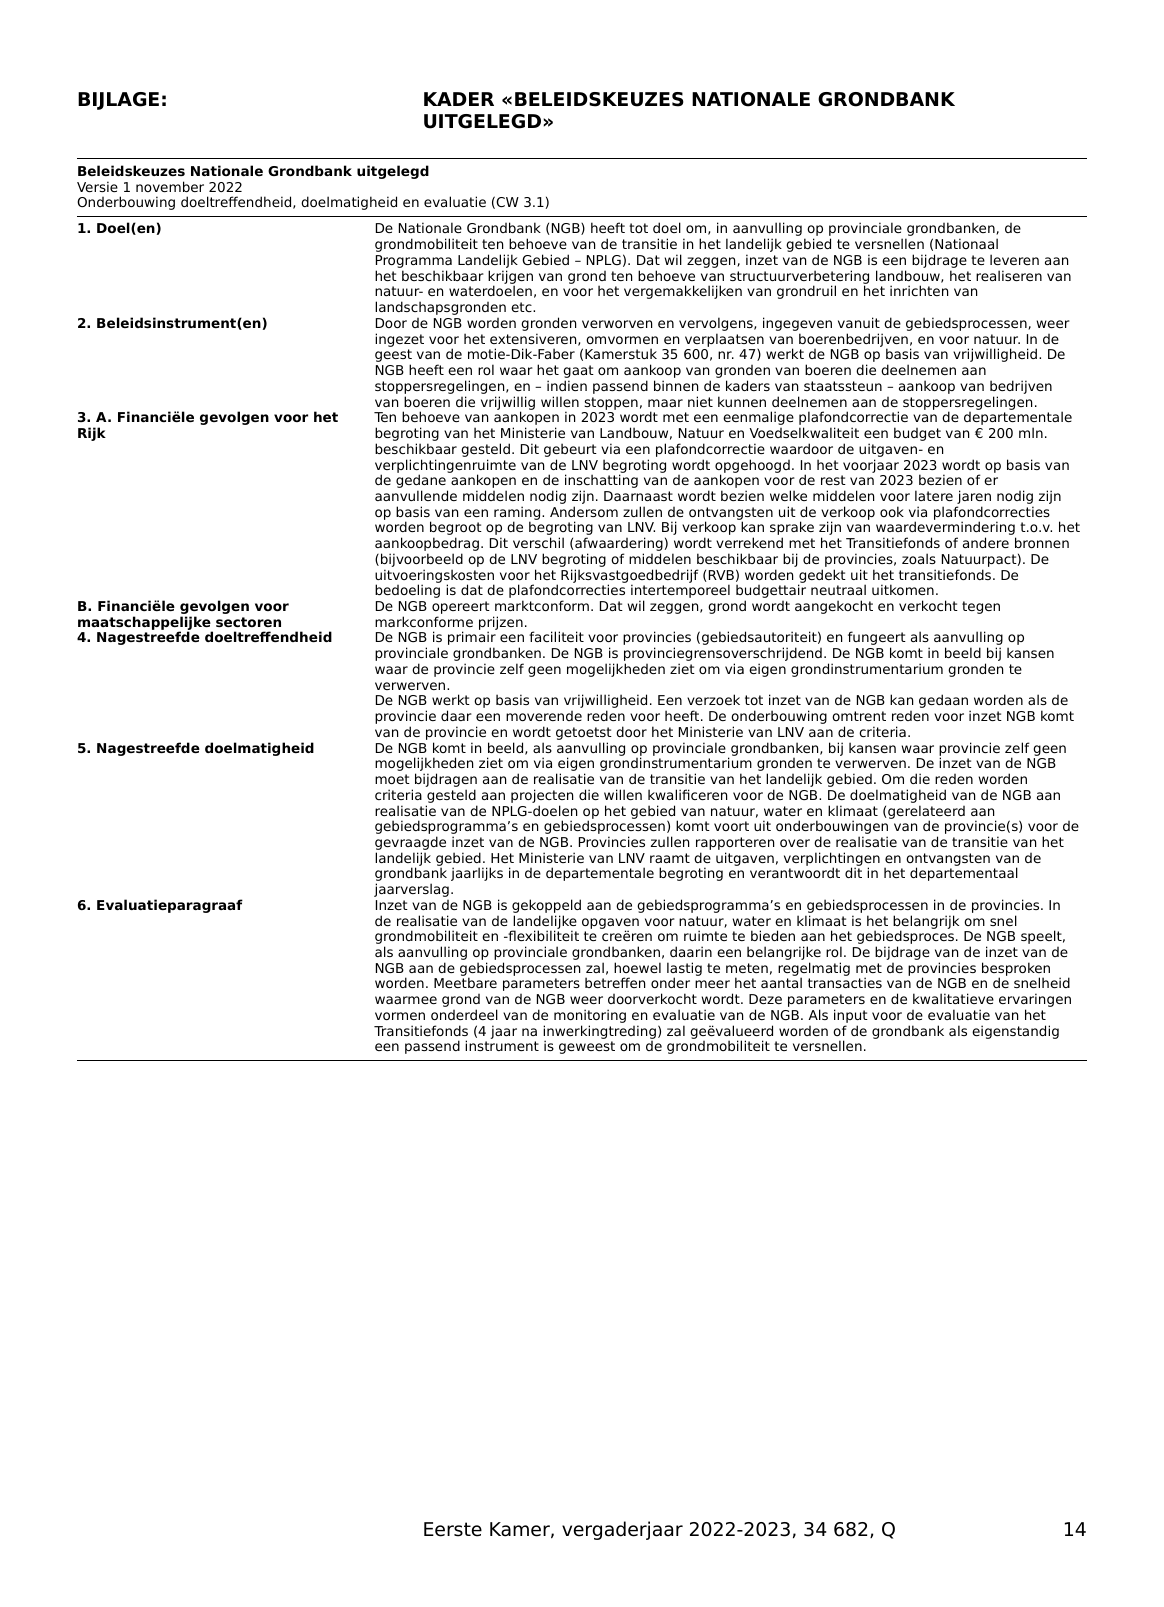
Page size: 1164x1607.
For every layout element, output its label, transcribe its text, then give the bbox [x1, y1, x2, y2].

table_cell Door de NGB worden gronden verworven en vervolgens, ingegeven vanuit de gebiedsprocessen, weer ingezet voor het extensiveren, omvormen en verplaatsen van boerenbedrijven, en voor natuur. In de geest van de motie-Dik-Faber (Kamerstuk 35 600, nr. 47) werkt de NGB op basis van vrijwilligheid. De NGB heeft een rol waar het gaat om aankoop van gronden van boeren die deelnemen aan stoppersregelingen, en – indien passend binnen de kaders van staatssteun – aankoop van bedrijven van boeren die vrijwillig willen stoppen, maar niet kunnen deelnemen aan de stoppersregelingen. [369, 316, 1087, 410]
table_cell 4. Nagestreefde doeltreffendheid [77, 630, 368, 740]
table_cell 1. Doel(en) [77, 217, 368, 316]
subtitle BIJLAGE: KADER «BELEIDSKEUZES NATIONALE GRONDBANK UITGELEGD» [77, 89, 1087, 133]
table_cell 2. Beleidsinstrument(en) [77, 316, 368, 410]
table_cell De NGB opereert marktconform. Dat wil zeggen, grond wordt aangekocht en verkocht tegen markconforme prijzen. [369, 599, 1087, 630]
table_cell De Nationale Grondbank (NGB) heeft tot doel om, in aanvulling op provinciale grondbanken, de grondmobiliteit ten behoeve van de transitie in het landelijk gebied te versnellen (Nationaal Programma Landelijk Gebied – NPLG). Dat wil zeggen, inzet van de NGB is een bijdrage te leveren aan het beschikbaar krijgen van grond ten behoeve van structuurverbetering landbouw, het realiseren van natuur- en waterdoelen, en voor het vergemakkelijken van grondruil en het inrichten van landschapsgronden etc. [369, 217, 1087, 316]
table_cell De NGB is primair een faciliteit voor provincies (gebiedsautoriteit) en fungeert als aanvulling op provinciale grondbanken. De NGB is provinciegrensoverschrijdend. De NGB komt in beeld bij kansen waar de provincie zelf geen mogelijkheden ziet om via eigen grondinstrumentarium gronden te verwerven. De NGB werkt op basis van vrijwilligheid. Een verzoek tot inzet van de NGB kan gedaan worden als de provincie daar een moverende reden voor heeft. De onderbouwing omtrent reden voor inzet NGB komt van de provincie en wordt getoetst door het Ministerie van LNV aan de criteria. [369, 630, 1087, 740]
table_cell 3. A. Financiële gevolgen voor het Rijk [77, 410, 368, 599]
table_cell Ten behoeve van aankopen in 2023 wordt met een eenmalige plafondcorrectie van de departementale begroting van het Ministerie van Landbouw, Natuur en Voedselkwaliteit een budget van € 200 mln. beschikbaar gesteld. Dit gebeurt via een plafondcorrectie waardoor de uitgaven- en verplichtingenruimte van de LNV begroting wordt opgehoogd. In het voorjaar 2023 wordt op basis van de gedane aankopen en de inschatting van de aankopen voor de rest van 2023 bezien of er aanvullende middelen nodig zijn. Daarnaast wordt bezien welke middelen voor latere jaren nodig zijn op basis van een raming. Andersom zullen de ontvangsten uit de verkoop ook via plafondcorrecties worden begroot op de begroting van LNV. Bij verkoop kan sprake zijn van waardevermindering t.o.v. het aankoopbedrag. Dit verschil (afwaardering) wordt verrekend met het Transitiefonds of andere bronnen (bijvoorbeeld op de LNV begroting of middelen beschikbaar bij de provincies, zoals Natuurpact). De uitvoeringskosten voor het Rijksvastgoedbedrijf (RVB) worden gedekt uit het transitiefonds. De bedoeling is dat de plafondcorrecties intertemporeel budgettair neutraal uitkomen. [369, 410, 1087, 599]
table_header Beleidskeuzes Nationale Grondbank uitgelegd Versie 1 november 2022 Onderbouwing doeltreffendheid, doelmatigheid en evaluatie (CW 3.1) [77, 159, 1087, 216]
table_cell Inzet van de NGB is gekoppeld aan de gebiedsprogramma’s en gebiedsprocessen in de provincies. In de realisatie van de landelijke opgaven voor natuur, water en klimaat is het belangrijk om snel grondmobiliteit en -flexibiliteit te creëren om ruimte te bieden aan het gebiedsproces. De NGB speelt, als aanvulling op provinciale grondbanken, daarin een belangrijke rol. De bijdrage van de inzet van de NGB aan de gebiedsprocessen zal, hoewel lastig te meten, regelmatig met de provincies besproken worden. Meetbare parameters betreffen onder meer het aantal transacties van de NGB en de snelheid waarmee grond van de NGB weer doorverkocht wordt. Deze parameters en de kwalitatieve ervaringen vormen onderdeel van de monitoring en evaluatie van de NGB. Als input voor de evaluatie van het Transitiefonds (4 jaar na inwerkingtreding) zal geëvalueerd worden of de grondbank als eigenstandig een passend instrument is geweest om de grondmobiliteit te versnellen. [369, 898, 1087, 1060]
table_cell B. Financiële gevolgen voor maatschappelijke sectoren [77, 599, 368, 630]
table_cell De NGB komt in beeld, als aanvulling op provinciale grondbanken, bij kansen waar provincie zelf geen mogelijkheden ziet om via eigen grondinstrumentarium gronden te verwerven. De inzet van de NGB moet bijdragen aan de realisatie van de transitie van het landelijk gebied. Om die reden worden criteria gesteld aan projecten die willen kwalificeren voor de NGB. De doelmatigheid van de NGB aan realisatie van de NPLG-doelen op het gebied van natuur, water en klimaat (gerelateerd aan gebiedsprogramma’s en gebiedsprocessen) komt voort uit onderbouwingen van de provincie(s) voor de gevraagde inzet van de NGB. Provincies zullen rapporteren over de realisatie van de transitie van het landelijk gebied. Het Ministerie van LNV raamt de uitgaven, verplichtingen en ontvangsten van de grondbank jaarlijks in de departementale begroting en verantwoordt dit in het departementaal jaarverslag. [369, 740, 1087, 898]
table_cell 5. Nagestreefde doelmatigheid [77, 740, 368, 898]
table_cell 6. Evaluatieparagraaf [77, 898, 368, 1060]
